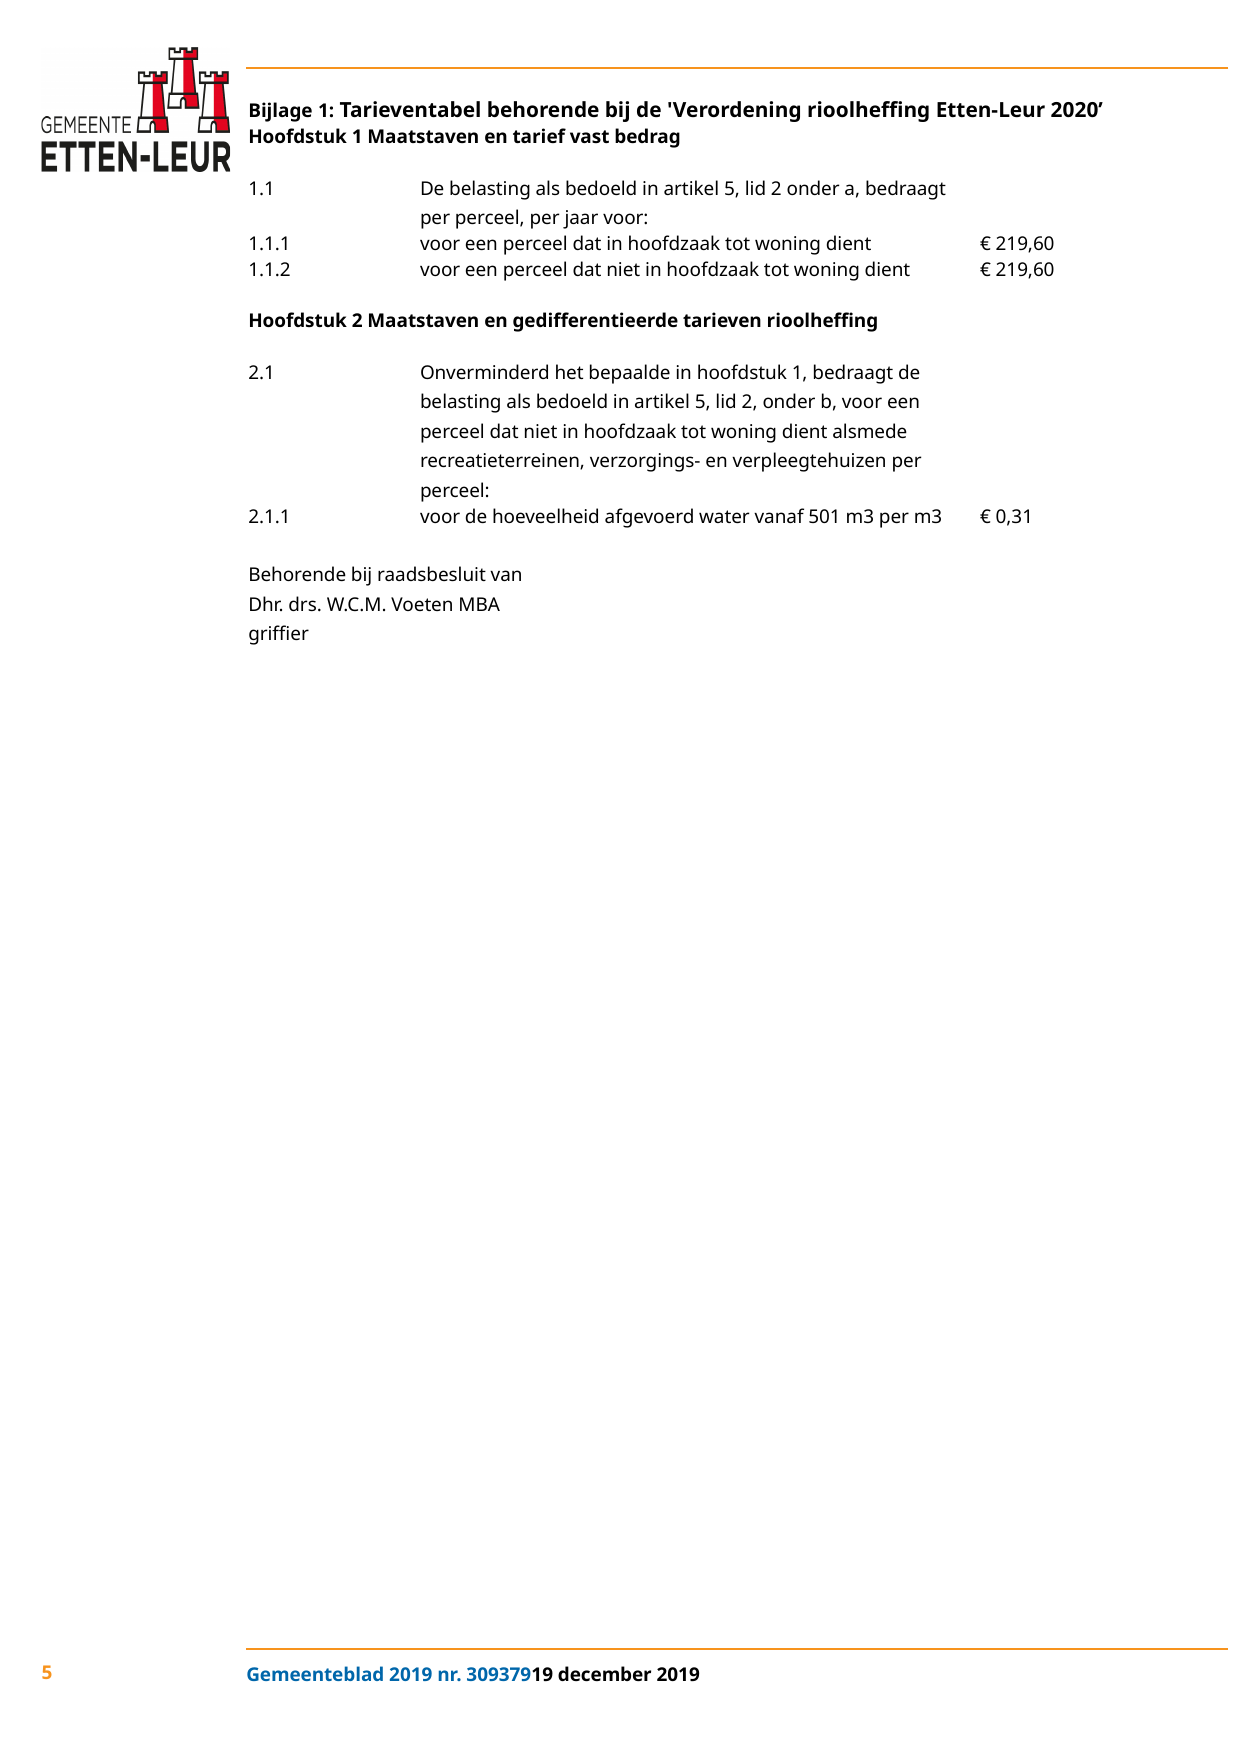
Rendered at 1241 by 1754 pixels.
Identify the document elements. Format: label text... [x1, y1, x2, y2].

table_cell 1.1.2 [248, 256, 420, 282]
table_cell [420, 333, 980, 359]
table_cell 2.1.1 [248, 503, 420, 529]
table_cell [248, 333, 420, 359]
table_cell € 219,60 [980, 230, 1152, 256]
table_cell 1.1.1 [248, 230, 420, 256]
table_cell 2.1 [248, 359, 420, 503]
text Behorende bij raadsbesluit van [248, 561, 1152, 587]
table_cell € 219,60 [980, 256, 1152, 282]
table_cell [980, 175, 1152, 230]
text griffier [248, 621, 1152, 646]
table_cell [420, 149, 980, 175]
table_header [980, 124, 1152, 149]
text Bijlage 1: Tarieventabel behorende bij de 'Verordening rioolheffing Etten-Leur 2020’ [248, 95, 1152, 123]
table_cell [248, 149, 420, 175]
table_cell voor een perceel dat niet in hoofdzaak tot woning dient [420, 256, 980, 282]
table_cell [980, 308, 1152, 333]
table_cell [980, 359, 1152, 503]
table_cell voor een perceel dat in hoofdzaak tot woning dient [420, 230, 980, 256]
table_cell Onverminderd het bepaalde in hoofdstuk 1, bedraagt de belasting als bedoeld in artikel 5, lid 2, onder b, voor een perceel dat niet in hoofdzaak tot woning dient alsmede recreatieterreinen, verzorgings- en verpleegtehuizen per perceel: [420, 359, 980, 503]
table_cell 1.1 [248, 175, 420, 230]
table_cell [980, 149, 1152, 175]
table_cell Hoofdstuk 2 Maatstaven en gedifferentieerde tarieven rioolheffing [248, 308, 980, 333]
table_cell [248, 282, 420, 307]
table_header Hoofdstuk 1 Maatstaven en tarief vast bedrag [248, 124, 980, 149]
table_cell [980, 333, 1152, 359]
table_cell [980, 282, 1152, 307]
picture [41, 47, 231, 172]
text Dhr. drs. W.C.M. Voeten MBA [248, 591, 1152, 617]
table_cell € 0,31 [980, 503, 1152, 529]
table_cell De belasting als bedoeld in artikel 5, lid 2 onder a, bedraagt per perceel, per jaar voor: [420, 175, 980, 230]
table_cell voor de hoeveelheid afgevoerd water vanaf 501 m3 per m3 [420, 503, 980, 529]
table_cell [420, 282, 980, 307]
